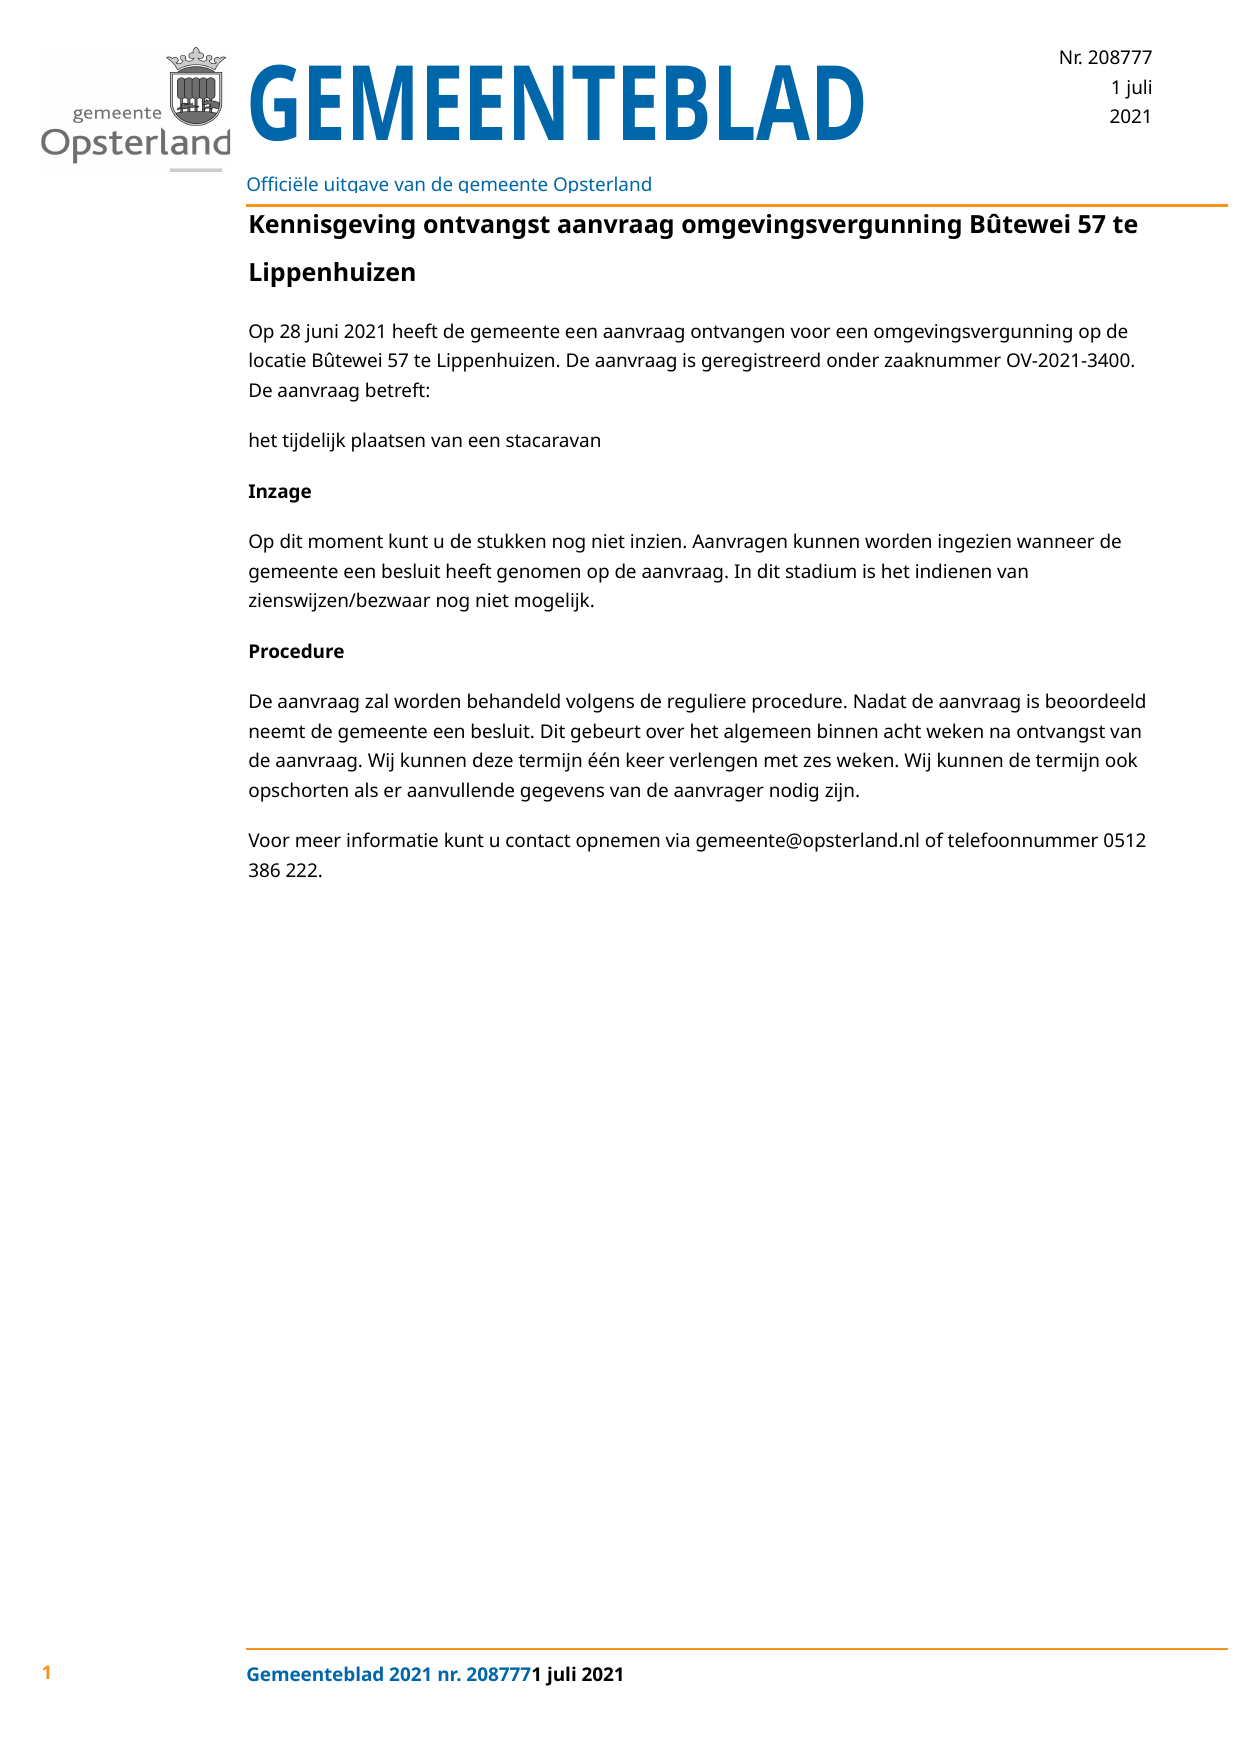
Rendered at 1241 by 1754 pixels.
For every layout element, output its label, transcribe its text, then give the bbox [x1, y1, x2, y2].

text Kennisgeving ontvangst aanvraag omgevingsvergunning Bûtewei 57 te Lippenhuizen [248, 207, 1152, 288]
text Inzage [248, 478, 1152, 504]
text Voor meer informatie kunt u contact opnemen via gemeente@opsterland.nl of telefoonnummer 0512 386 222. [248, 827, 1152, 883]
text Procedure [248, 638, 1152, 664]
text het tijdelijk plaatsen van een stacaravan [248, 427, 1152, 453]
picture [41, 47, 231, 172]
text De aanvraag zal worden behandeld volgens de reguliere procedure. Nadat de aanvraag is beoordeeld neemt de gemeente een besluit. Dit gebeurt over het algemeen binnen acht weken na ontvangst van de aanvraag. Wij kunnen deze termijn één keer verlengen met zes weken. Wij kunnen de termijn ook opschorten als er aanvullende gegevens van de aanvrager nodig zijn. [248, 688, 1152, 803]
text Op dit moment kunt u de stukken nog niet inzien. Aanvragen kunnen worden ingezien wanneer de gemeente een besluit heeft genomen op de aanvraag. In dit stadium is het indienen van zienswijzen/bezwaar nog niet mogelijk. [248, 528, 1152, 613]
text Op 28 juni 2021 heeft de gemeente een aanvraag ontvangen voor een omgevingsvergunning op de locatie Bûtewei 57 te Lippenhuizen. De aanvraag is geregistreerd onder zaaknummer OV-2021-3400. De aanvraag betreft: [248, 318, 1152, 403]
